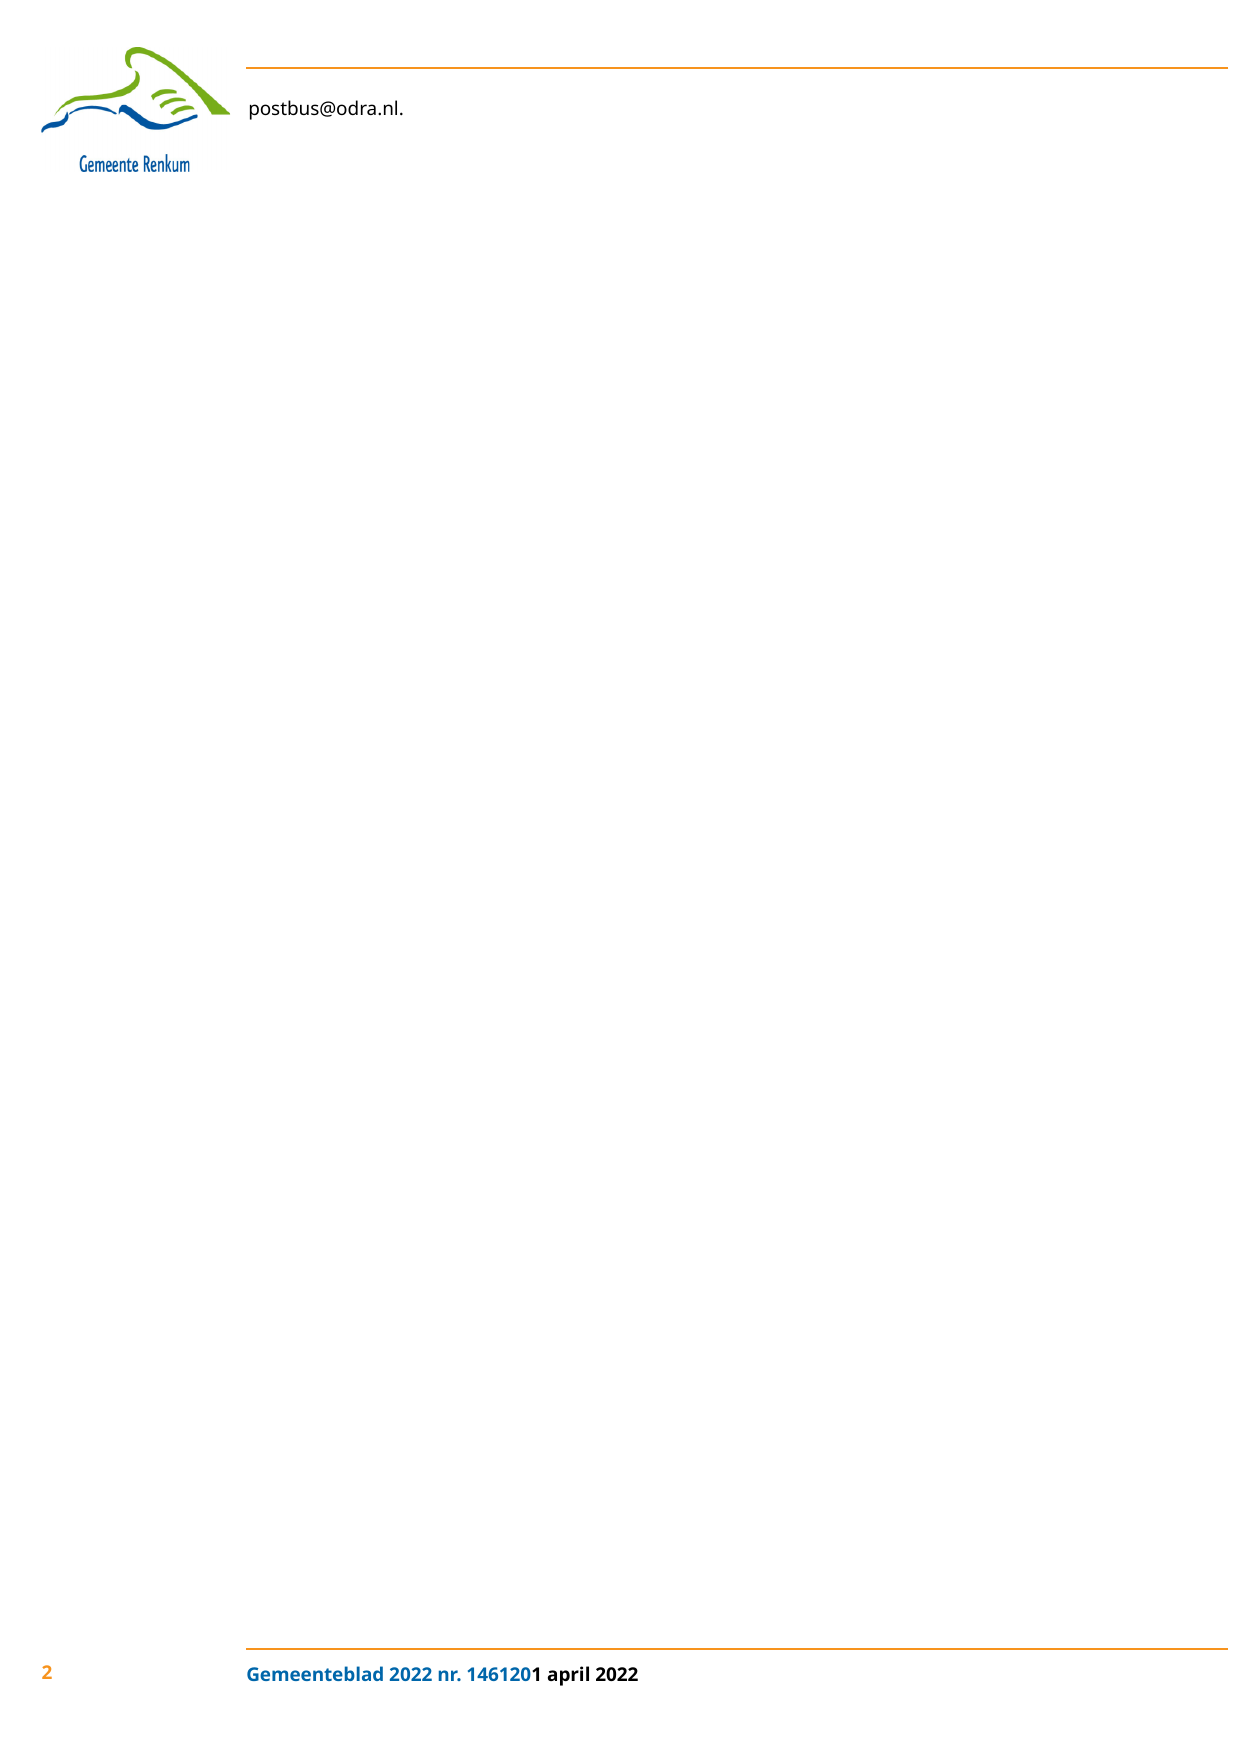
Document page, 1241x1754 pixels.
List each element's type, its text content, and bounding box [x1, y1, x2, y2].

picture [41, 47, 231, 172]
text postbus@odra.nl. [248, 95, 1152, 121]
